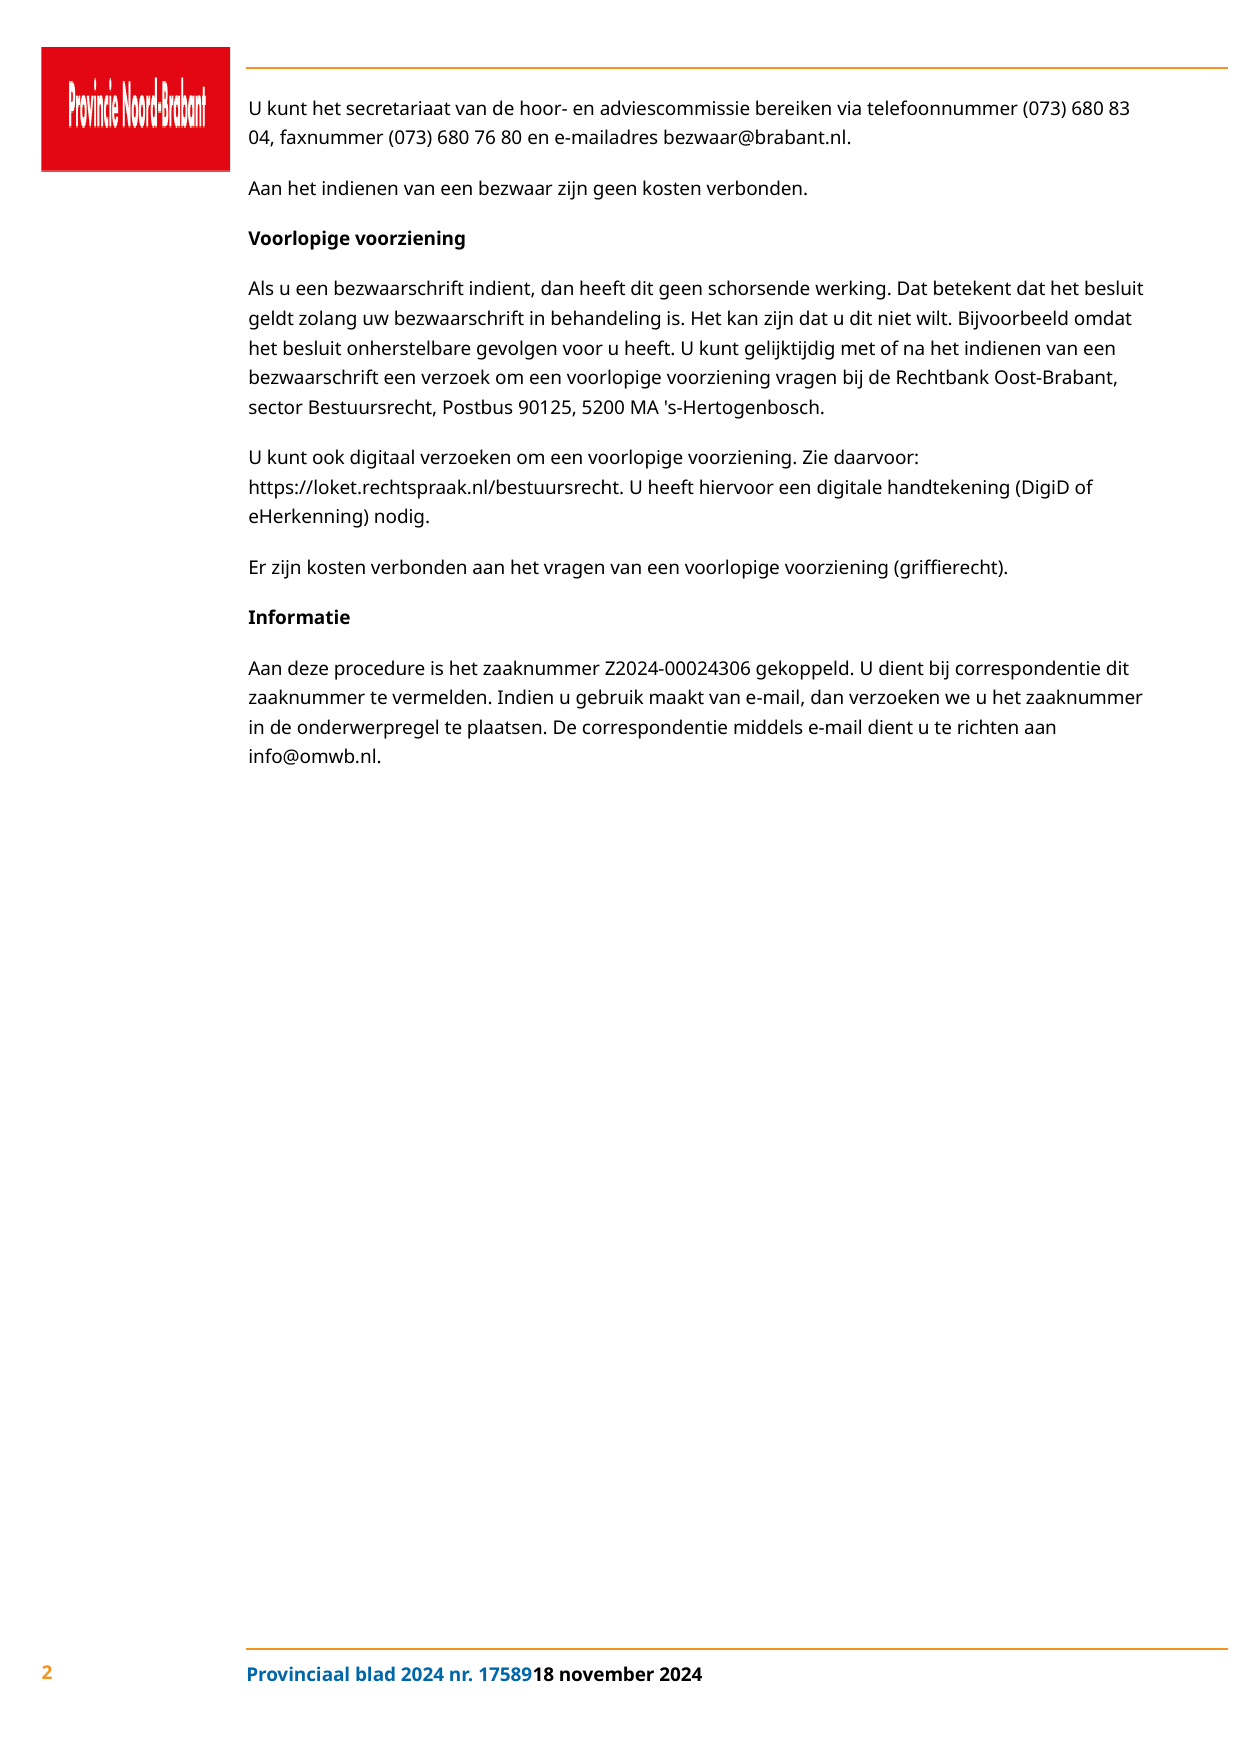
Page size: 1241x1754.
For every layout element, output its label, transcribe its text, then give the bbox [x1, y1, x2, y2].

picture [41, 47, 231, 172]
text Voorlopige voorziening [248, 225, 1152, 251]
text Er zijn kosten verbonden aan het vragen van een voorlopige voorziening (griffierecht). [248, 554, 1152, 580]
text Als u een bezwaarschrift indient, dan heeft dit geen schorsende werking. Dat betekent dat het besluit geldt zolang uw bezwaarschrift in behandeling is. Het kan zijn dat u dit niet wilt. Bijvoorbeeld omdat het besluit onherstelbare gevolgen voor u heeft. U kunt gelijktijdig met of na het indienen van een bezwaarschrift een verzoek om een voorlopige voorziening vragen bij de Rechtbank Oost-Brabant, sector Bestuursrecht, Postbus 90125, 5200 MA 's‑Hertogenbosch. [248, 276, 1152, 420]
text Aan het indienen van een bezwaar zijn geen kosten verbonden. [248, 175, 1152, 201]
text Informatie [248, 604, 1152, 630]
text Aan deze procedure is het zaaknummer Z2024-00024306 gekoppeld. U dient bij correspondentie dit zaaknummer te vermelden. Indien u gebruik maakt van e-mail, dan verzoeken we u het zaaknummer in de onderwerpregel te plaatsen. De correspondentie middels e-mail dient u te richten aan info@omwb.nl. [248, 655, 1152, 769]
text U kunt het secretariaat van de hoor- en adviescommissie bereiken via telefoonnummer (073) 680 83 04, faxnummer (073) 680 76 80 en e-mailadres bezwaar@brabant.nl. [248, 95, 1152, 150]
text U kunt ook digitaal verzoeken om een voorlopige voorziening. Zie daarvoor: https://loket.rechtspraak.nl/bestuursrecht. U heeft hiervoor een digitale handtekening (DigiD of eHerkenning) nodig. [248, 444, 1152, 529]
